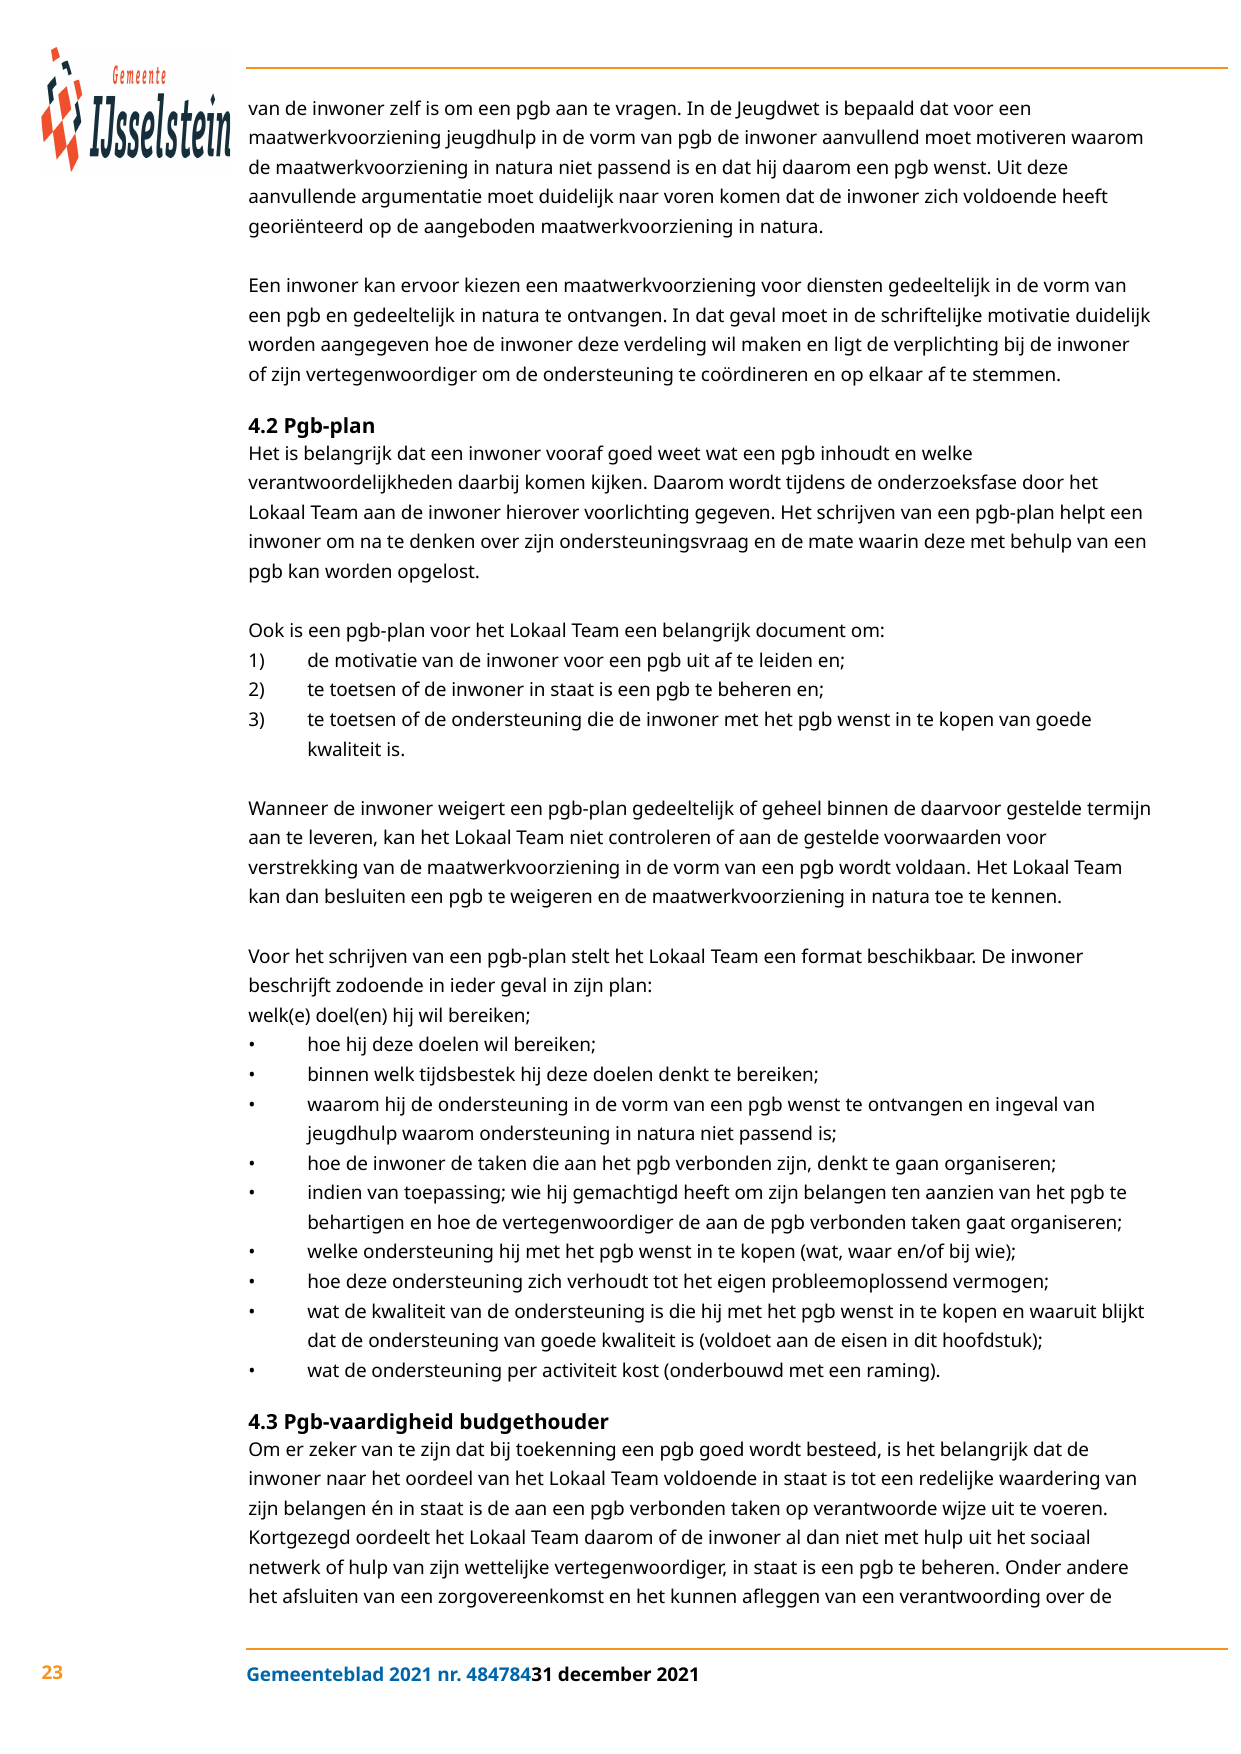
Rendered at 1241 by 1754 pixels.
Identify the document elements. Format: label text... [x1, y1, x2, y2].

text Ook is een pgb-plan voor het Lokaal Team een belangrijk document om: [248, 617, 1152, 643]
text Een inwoner kan ervoor kiezen een maatwerkvoorziening voor diensten gedeeltelijk in de vorm van een pgb en gedeeltelijk in natura te ontvangen. In dat geval moet in de schriftelijke motivatie duidelijk worden aangegeven hoe de inwoner deze verdeling wil maken en ligt de verplichting bij de inwoner of zijn vertegenwoordiger om de ondersteuning te coördineren en op elkaar af te stemmen. [248, 272, 1152, 387]
list te toetsen of de ondersteuning die de inwoner met het pgb wenst in te kopen van goede kwaliteit is. [248, 706, 1152, 761]
list wat de kwaliteit van de ondersteuning is die hij met het pgb wenst in te kopen en waaruit blijkt dat de ondersteuning van goede kwaliteit is (voldoet aan de eisen in dit hoofdstuk); [248, 1298, 1152, 1353]
list hoe deze ondersteuning zich verhoudt tot het eigen probleemoplossend vermogen; [248, 1268, 1152, 1294]
list waarom hij de ondersteuning in de vorm van een pgb wenst te ontvangen en ingeval van jeugdhulp waarom ondersteuning in natura niet passend is; [248, 1091, 1152, 1146]
text 4.3 Pgb-vaardigheid budgethouder [248, 1407, 1152, 1436]
list binnen welk tijdsbestek hij deze doelen denkt te bereiken; [248, 1061, 1152, 1087]
text 4.2 Pgb-plan [248, 411, 1152, 440]
list te toetsen of de inwoner in staat is een pgb te beheren en; [248, 677, 1152, 702]
text welk(e) doel(en) hij wil bereiken; [248, 1002, 1152, 1028]
list hoe de inwoner de taken die aan het pgb verbonden zijn, denkt te gaan organiseren; [248, 1150, 1152, 1176]
list wat de ondersteuning per activiteit kost (onderbouwd met een raming). [248, 1357, 1152, 1383]
text verantwoordelijkheden daarbij komen kijken. Daarom wordt tijdens de onderzoeksfase door het Lokaal Team aan de inwoner hierover voorlichting gegeven. Het schrijven van een pgb-plan helpt een inwoner om na te denken over zijn ondersteuningsvraag en de mate waarin deze met behulp van een pgb kan worden opgelost. [248, 469, 1152, 584]
text van de inwoner zelf is om een pgb aan te vragen. In de Jeugdwet is bepaald dat voor een maatwerkvoorziening jeugdhulp in de vorm van pgb de inwoner aanvullend moet motiveren waarom de maatwerkvoorziening in natura niet passend is en dat hij daarom een pgb wenst. Uit deze aanvullende argumentatie moet duidelijk naar voren komen dat de inwoner zich voldoende heeft georiënteerd op de aangeboden maatwerkvoorziening in natura. [248, 95, 1152, 239]
list hoe hij deze doelen wil bereiken; [248, 1032, 1152, 1057]
list welke ondersteuning hij met het pgb wenst in te kopen (wat, waar en/of bij wie); [248, 1239, 1152, 1264]
list de motivatie van de inwoner voor een pgb uit af te leiden en; [248, 647, 1152, 673]
text Om er zeker van te zijn dat bij toekenning een pgb goed wordt besteed, is het belangrijk dat de inwoner naar het oordeel van het Lokaal Team voldoende in staat is tot een redelijke waardering van zijn belangen én in staat is de aan een pgb verbonden taken op verantwoorde wijze uit te voeren. Kortgezegd oordeelt het Lokaal Team daarom of de inwoner al dan niet met hulp uit het sociaal netwerk of hulp van zijn wettelijke vertegenwoordiger, in staat is een pgb te beheren. Onder andere het afsluiten van een zorgovereenkomst en het kunnen afleggen van een verantwoording over de [248, 1436, 1152, 1609]
picture [41, 47, 231, 172]
list indien van toepassing; wie hij gemachtigd heeft om zijn belangen ten aanzien van het pgb te behartigen en hoe de vertegenwoordiger de aan de pgb verbonden taken gaat organiseren; [248, 1179, 1152, 1235]
text Het is belangrijk dat een inwoner vooraf goed weet wat een pgb inhoudt en welke [248, 440, 1152, 466]
text Voor het schrijven van een pgb-plan stelt het Lokaal Team een format beschikbaar. De inwoner beschrijft zodoende in ieder geval in zijn plan: [248, 943, 1152, 998]
text Wanneer de inwoner weigert een pgb-plan gedeeltelijk of geheel binnen de daarvoor gestelde termijn aan te leveren, kan het Lokaal Team niet controleren of aan de gestelde voorwaarden voor verstrekking van de maatwerkvoorziening in de vorm van een pgb wordt voldaan. Het Lokaal Team kan dan besluiten een pgb te weigeren en de maatwerkvoorziening in natura toe te kennen. [248, 795, 1152, 909]
